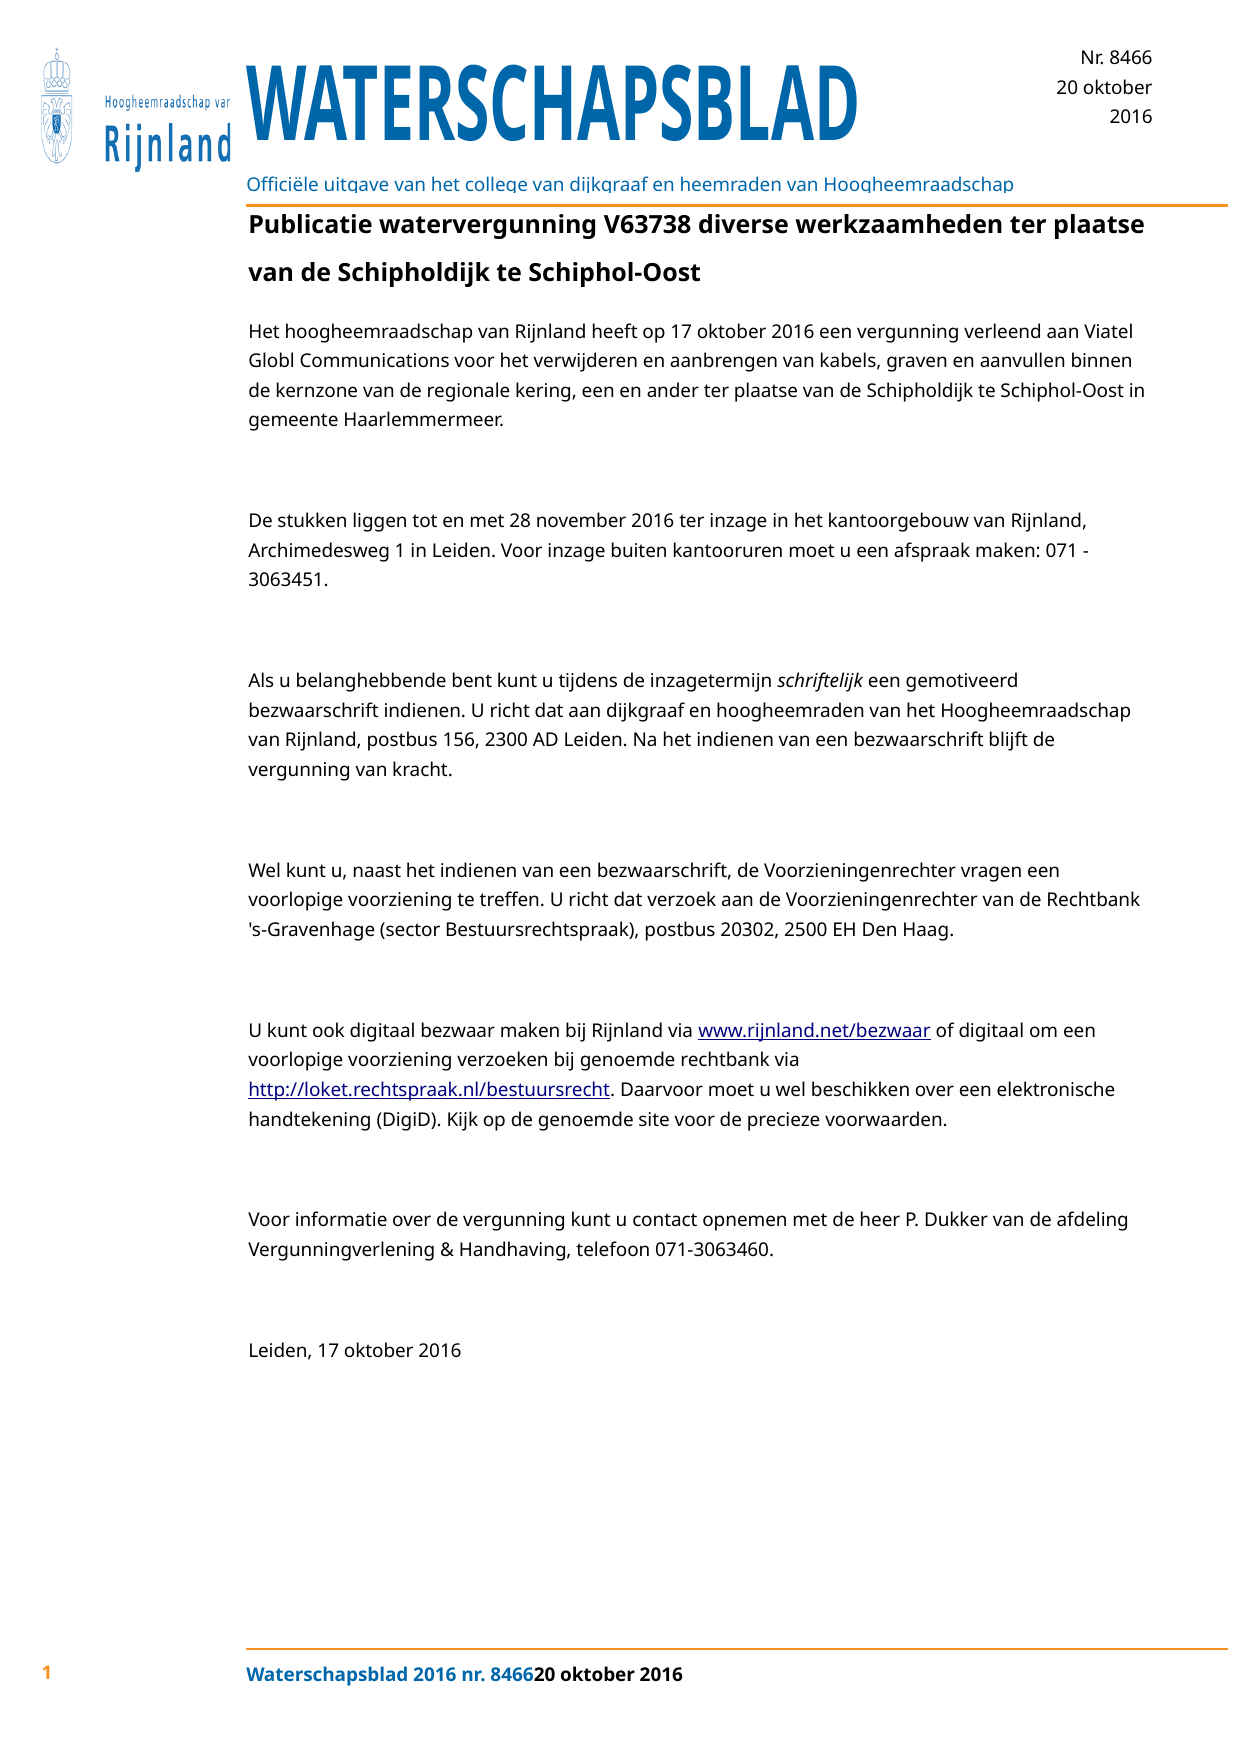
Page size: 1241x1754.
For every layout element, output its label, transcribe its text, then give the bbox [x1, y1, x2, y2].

text Publicatie watervergunning V63738 diverse werkzaamheden ter plaatse van de Schipholdijk te Schiphol-Oost [248, 207, 1152, 288]
text Wel kunt u, naast het indienen van een bezwaarschrift, de Voorzieningenrechter vragen een voorlopige voorziening te treffen. U richt dat verzoek aan de Voorzieningenrechter van de Rechtbank 's-Gravenhage (sector Bestuursrechtspraak), postbus 20302, 2500 EH Den Haag. [248, 857, 1152, 942]
text U kunt ook digitaal bezwaar maken bij Rijnland via www.rijnland.net/bezwaar of digitaal om een voorlopige voorziening verzoeken bij genoemde rechtbank via http://loket.rechtspraak.nl/bestuursrecht. Daarvoor moet u wel beschikken over een elektronische handtekening (DigiD). Kijk op de genoemde site voor de precieze voorwaarden. [248, 1017, 1152, 1132]
text Leiden, 17 oktober 2016 [248, 1337, 1152, 1363]
text De stukken liggen tot en met 28 november 2016 ter inzage in het kantoorgebouw van Rijnland, Archimedesweg 1 in Leiden. Voor inzage buiten kantooruren moet u een afspraak maken: 071 - 3063451. [248, 507, 1152, 592]
text Als u belanghebbende bent kunt u tijdens de inzagetermijn schriftelijk een gemotiveerd bezwaarschrift indienen. U richt dat aan dijkgraaf en hoogheemraden van het Hoogheemraadschap van Rijnland, postbus 156, 2300 AD Leiden. Na het indienen van een bezwaarschrift blijft de vergunning van kracht. [248, 667, 1152, 782]
text Het hoogheemraadschap van Rijnland heeft op 17 oktober 2016 een vergunning verleend aan Viatel Globl Communications voor het verwijderen en aanbrengen van kabels, graven en aanvullen binnen de kernzone van de regionale kering, een en ander ter plaatse van de Schipholdijk te Schiphol-Oost in gemeente Haarlemmermeer. [248, 318, 1152, 432]
picture [41, 47, 231, 172]
text Voor informatie over de vergunning kunt u contact opnemen met de heer P. Dukker van de afdeling Vergunningverlening & Handhaving, telefoon 071-3063460. [248, 1207, 1152, 1262]
